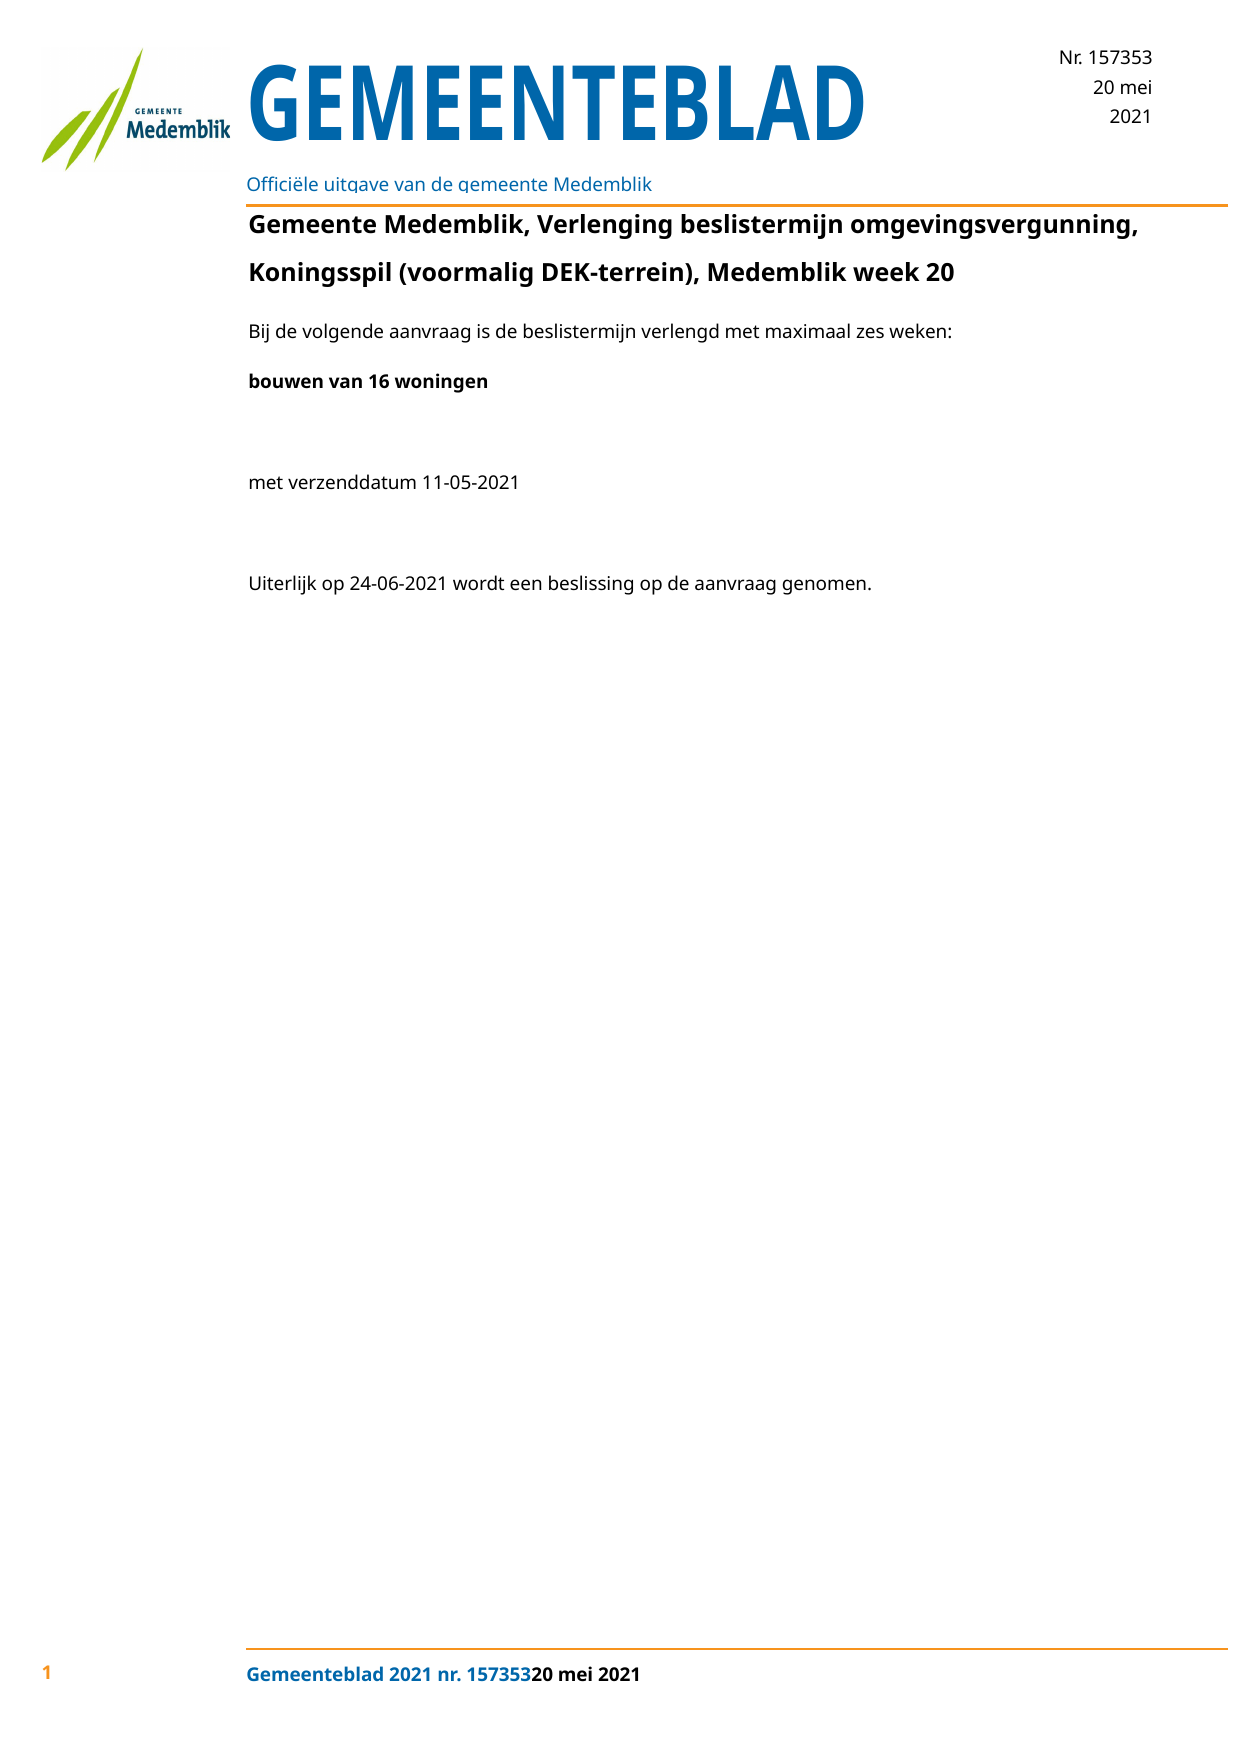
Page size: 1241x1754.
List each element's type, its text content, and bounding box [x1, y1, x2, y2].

text Gemeente Medemblik, Verlenging beslistermijn omgevingsvergunning, Koningsspil (voormalig DEK-terrein), Medemblik week 20 [248, 207, 1152, 288]
text Bij de volgende aanvraag is de beslistermijn verlengd met maximaal zes weken: [248, 318, 1152, 344]
picture [41, 47, 231, 172]
text bouwen van 16 woningen [248, 368, 1152, 394]
text Uiterlijk op 24-06-2021 wordt een beslissing op de aanvraag genomen. [248, 570, 1152, 596]
text met verzenddatum 11-05-2021 [248, 469, 1152, 495]
